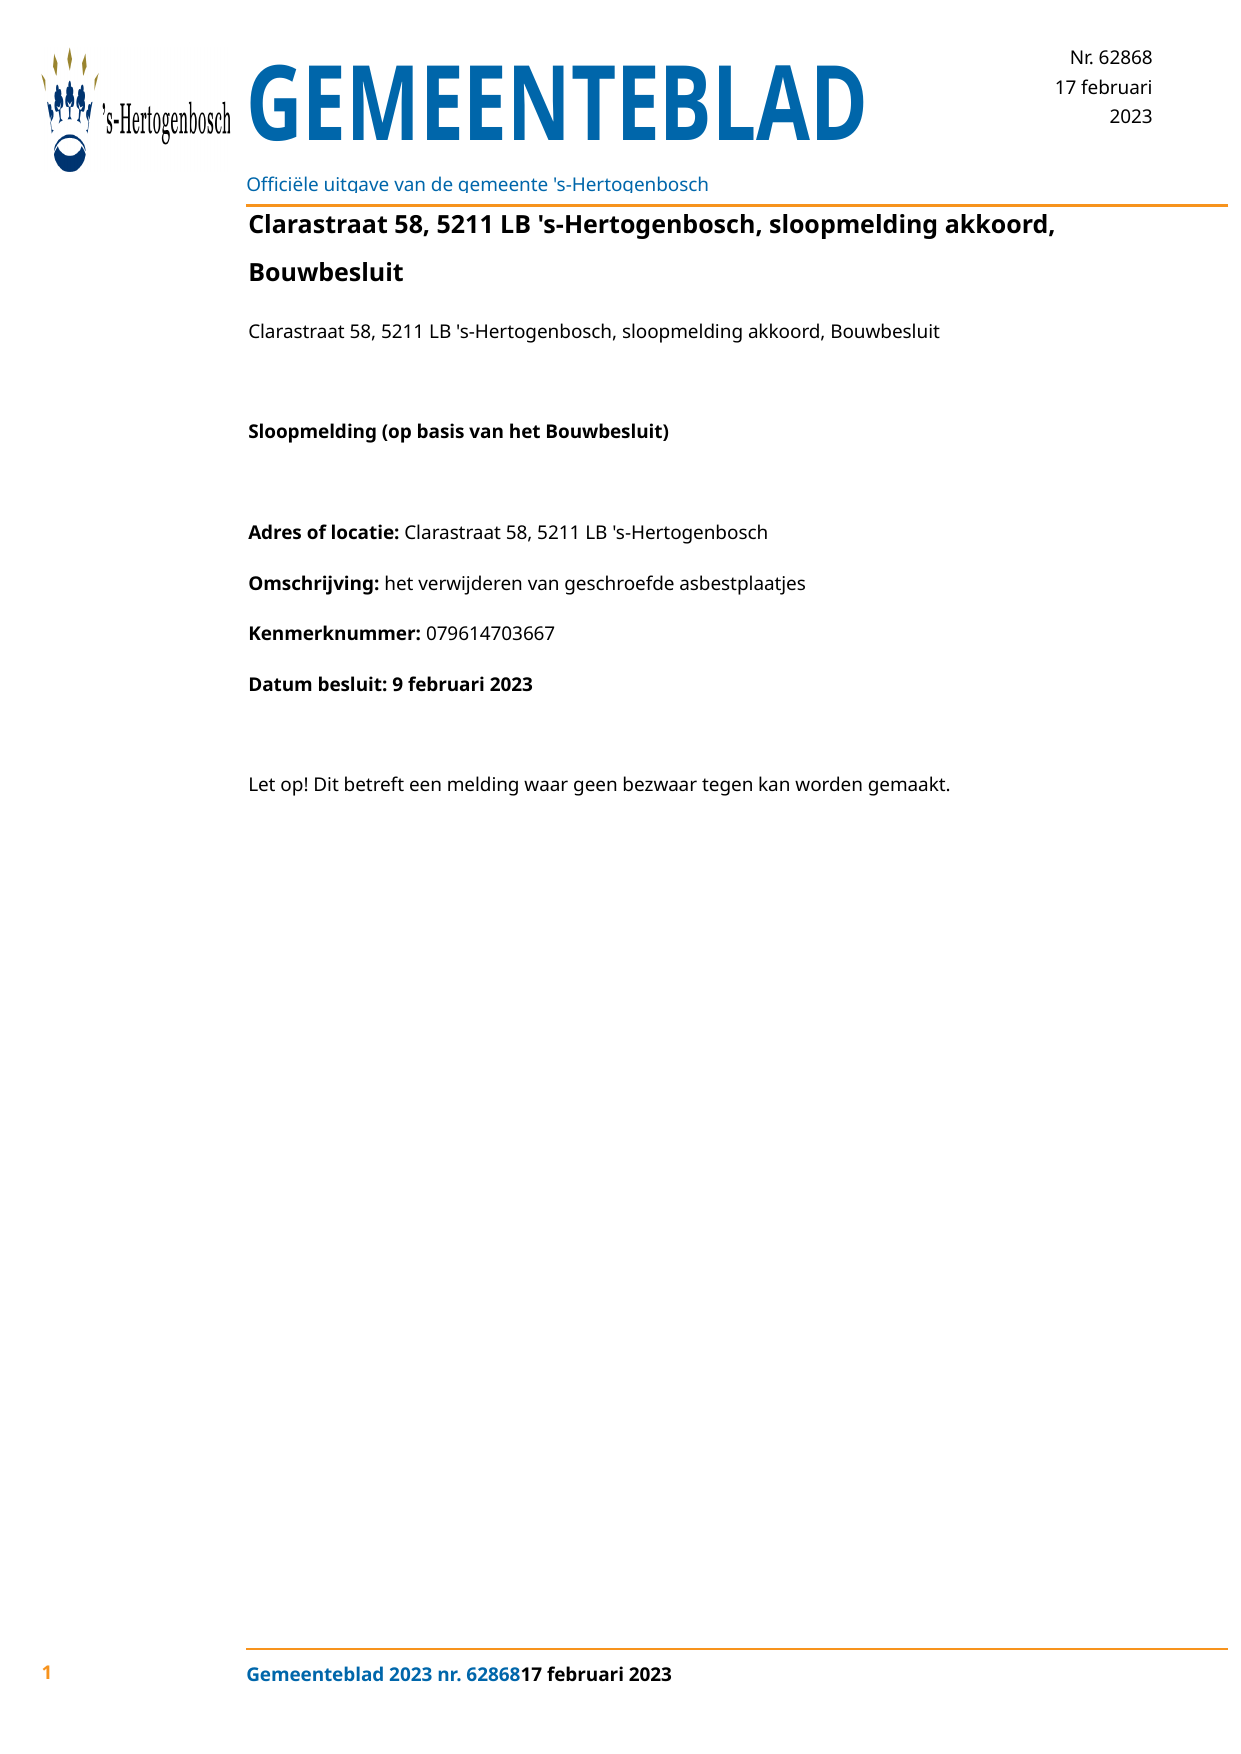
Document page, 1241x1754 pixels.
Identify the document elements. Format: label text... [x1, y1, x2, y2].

text Let op! Dit betreft een melding waar geen bezwaar tegen kan worden gemaakt. [248, 772, 1152, 797]
text Omschrijving: het verwijderen van geschroefde asbestplaatjes [248, 570, 1152, 596]
text Datum besluit: 9 februari 2023 [248, 671, 1152, 697]
text Kenmerknummer: 079614703667 [248, 620, 1152, 646]
picture [41, 47, 231, 172]
text Clarastraat 58, 5211 LB 's-Hertogenbosch, sloopmelding akkoord, Bouwbesluit [248, 207, 1152, 288]
text Sloopmelding (op basis van het Bouwbesluit) [248, 419, 1152, 444]
text Clarastraat 58, 5211 LB 's-Hertogenbosch, sloopmelding akkoord, Bouwbesluit [248, 318, 1152, 344]
text Adres of locatie: Clarastraat 58, 5211 LB 's-Hertogenbosch [248, 519, 1152, 545]
